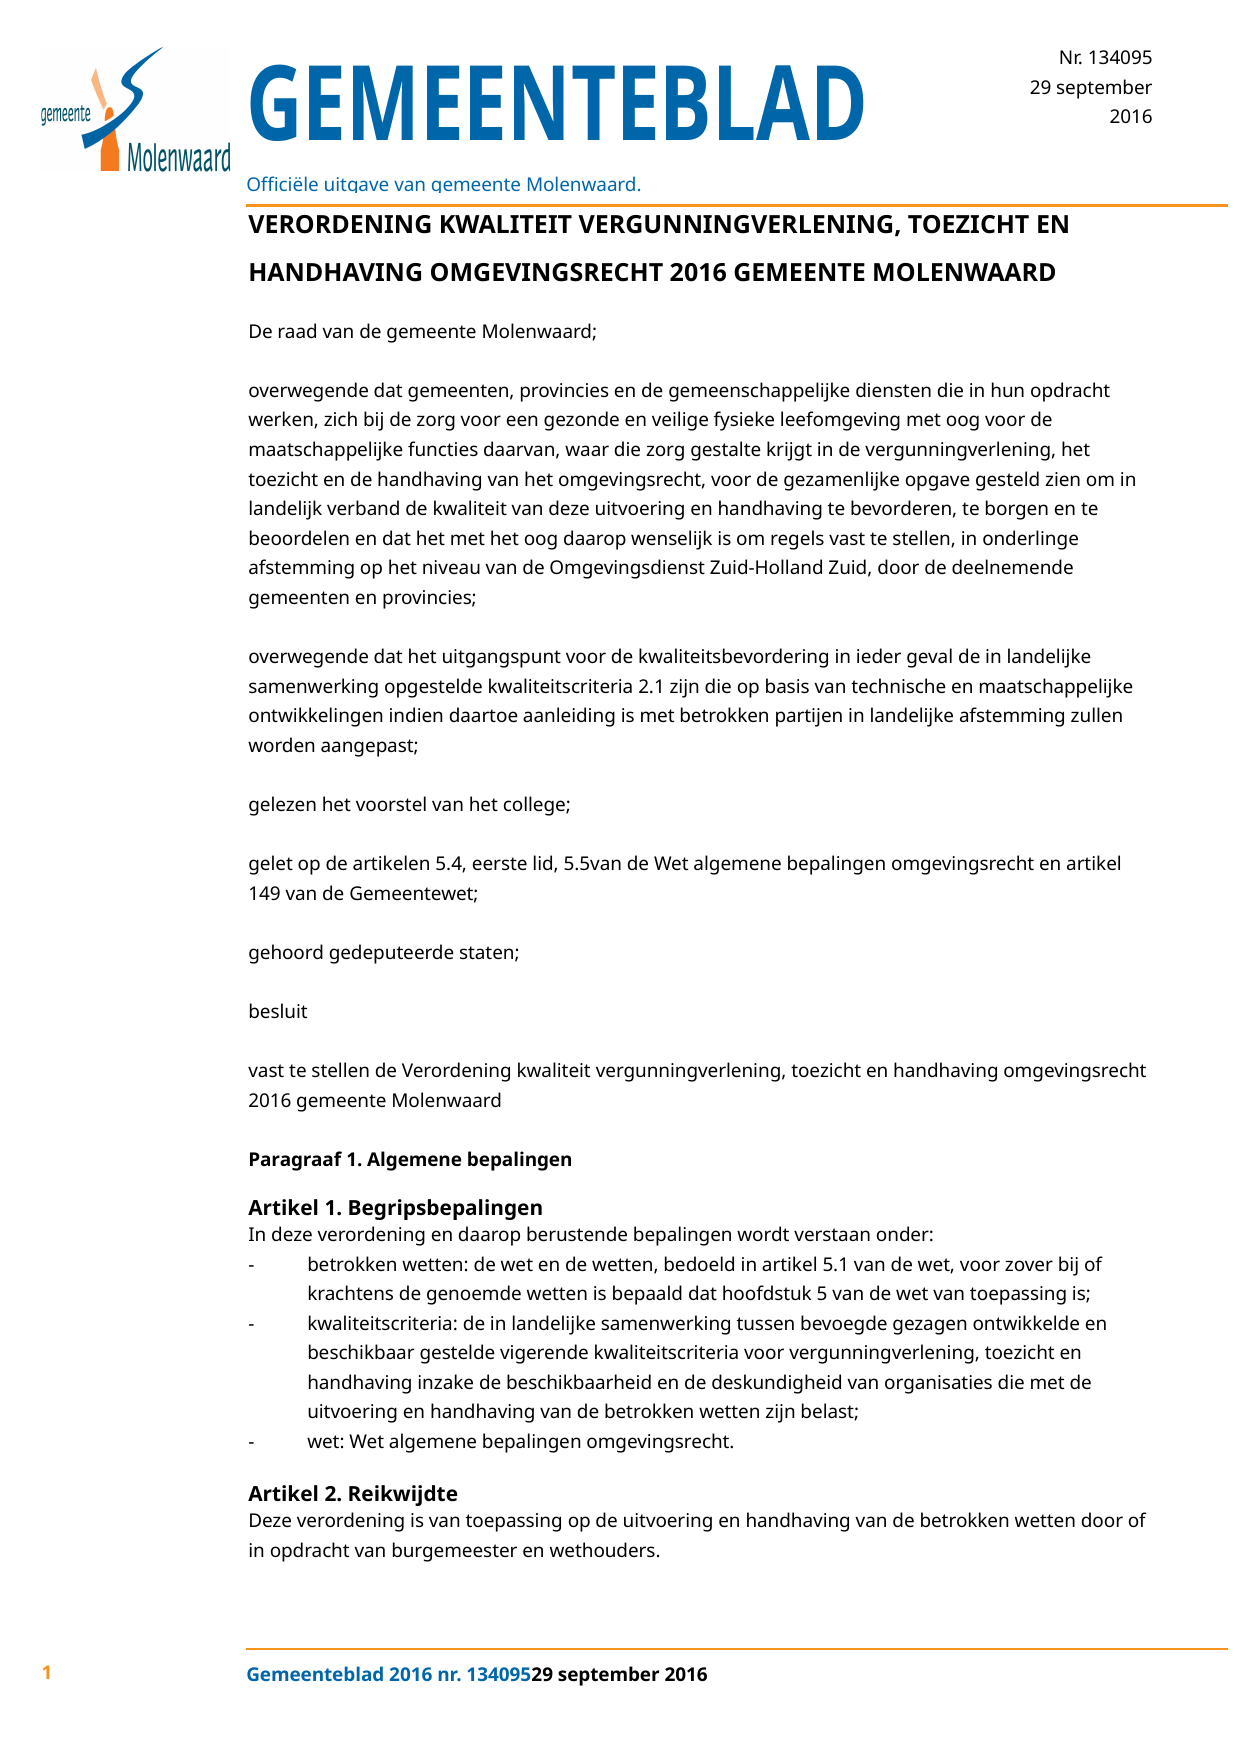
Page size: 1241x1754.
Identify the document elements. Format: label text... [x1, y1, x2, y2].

text De raad van de gemeente Molenwaard; [248, 318, 1152, 344]
text gelet op de artikelen 5.4, eerste lid, 5.5van de Wet algemene bepalingen omgevingsrecht en artikel 149 van de Gemeentewet; [248, 850, 1152, 906]
text In deze verordening en daarop berustende bepalingen wordt verstaan onder: [248, 1221, 1152, 1247]
text VERORDENING KWALITEIT VERGUNNINGVERLENING, TOEZICHT EN HANDHAVING OMGEVINGSRECHT 2016 GEMEENTE MOLENWAARD [248, 207, 1152, 288]
text Deze verordening is van toepassing op de uitvoering en handhaving van de betrokken wetten door of in opdracht van burgemeester en wethouders. [248, 1507, 1152, 1562]
text besluit [248, 998, 1152, 1024]
text gehoord gedeputeerde staten; [248, 939, 1152, 965]
text gelezen het voorstel van het college; [248, 791, 1152, 817]
list betrokken wetten: de wet en de wetten, bedoeld in artikel 5.1 van de wet, voor zover bij of krachtens de genoemde wetten is bepaald dat hoofdstuk 5 van de wet van toepassing is; [248, 1251, 1152, 1306]
text Artikel 1. Begripsbepalingen [248, 1193, 1152, 1221]
text vast te stellen de Verordening kwaliteit vergunningverlening, toezicht en handhaving omgevingsrecht 2016 gemeente Molenwaard [248, 1057, 1152, 1113]
text Artikel 2. Reikwijdte [248, 1479, 1152, 1507]
text Paragraaf 1. Algemene bepalingen [248, 1146, 1152, 1172]
picture [41, 47, 231, 172]
list wet: Wet algemene bepalingen omgevingsrecht. [248, 1428, 1152, 1454]
text overwegende dat het uitgangspunt voor de kwaliteitsbevordering in ieder geval de in landelijke samenwerking opgestelde kwaliteitscriteria 2.1 zijn die op basis van technische en maatschappelijke ontwikkelingen indien daartoe aanleiding is met betrokken partijen in landelijke afstemming zullen worden aangepast; [248, 643, 1152, 758]
text overwegende dat gemeenten, provincies en de gemeenschappelijke diensten die in hun opdracht werken, zich bij de zorg voor een gezonde en veilige fysieke leefomgeving met oog voor de maatschappelijke functies daarvan, waar die zorg gestalte krijgt in de vergunningverlening, het toezicht en de handhaving van het omgevingsrecht, voor de gezamenlijke opgave gesteld zien om in landelijk verband de kwaliteit van deze uitvoering en handhaving te bevorderen, te borgen en te beoordelen en dat het met het oog daarop wenselijk is om regels vast te stellen, in onderlinge afstemming op het niveau van de Omgevingsdienst Zuid-Holland Zuid, door de deelnemende gemeenten en provincies; [248, 377, 1152, 610]
list kwaliteitscriteria: de in landelijke samenwerking tussen bevoegde gezagen ontwikkelde en beschikbaar gestelde vigerende kwaliteitscriteria voor vergunningverlening, toezicht en handhaving inzake de beschikbaarheid en de deskundigheid van organisaties die met de uitvoering en handhaving van de betrokken wetten zijn belast; [248, 1310, 1152, 1424]
